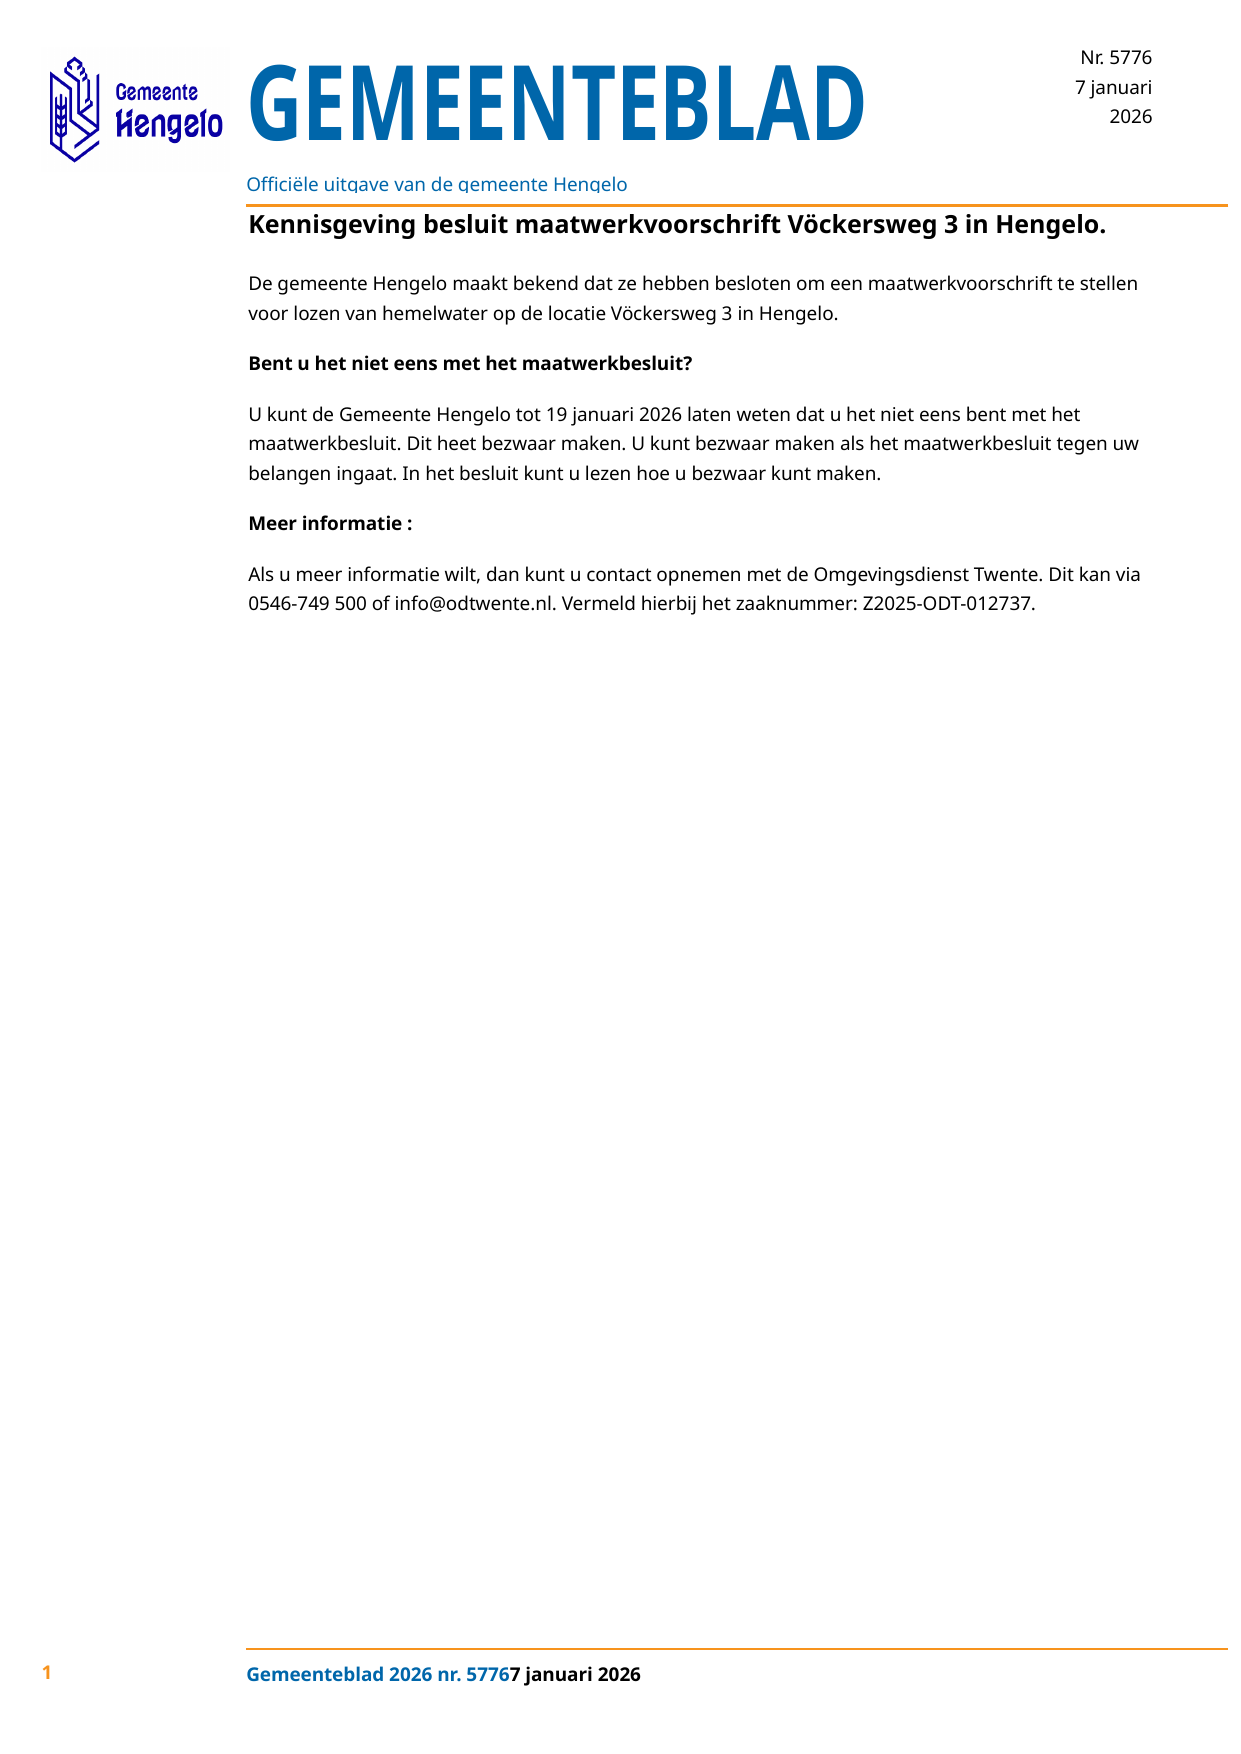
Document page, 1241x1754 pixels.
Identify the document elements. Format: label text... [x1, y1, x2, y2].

text De gemeente Hengelo maakt bekend dat ze hebben besloten om een maatwerkvoorschrift te stellen voor lozen van hemelwater op de locatie Vöckersweg 3 in Hengelo. [248, 270, 1152, 326]
text Bent u het niet eens met het maatwerkbesluit? [248, 350, 1152, 376]
text Meer informatie : [248, 510, 1152, 536]
text U kunt de Gemeente Hengelo tot 19 januari 2026 laten weten dat u het niet eens bent met het maatwerkbesluit. Dit heet bezwaar maken. U kunt bezwaar maken als het maatwerkbesluit tegen uw belangen ingaat. In het besluit kunt u lezen hoe u bezwaar kunt maken. [248, 401, 1152, 486]
picture [41, 47, 231, 172]
text Kennisgeving besluit maatwerkvoorschrift Vöckersweg 3 in Hengelo. [248, 207, 1152, 241]
text Als u meer informatie wilt, dan kunt u contact opnemen met de Omgevingsdienst Twente. Dit kan via 0546-749 500 of info@odtwente.nl. Vermeld hierbij het zaaknummer: Z2025-ODT-012737. [248, 561, 1152, 616]
